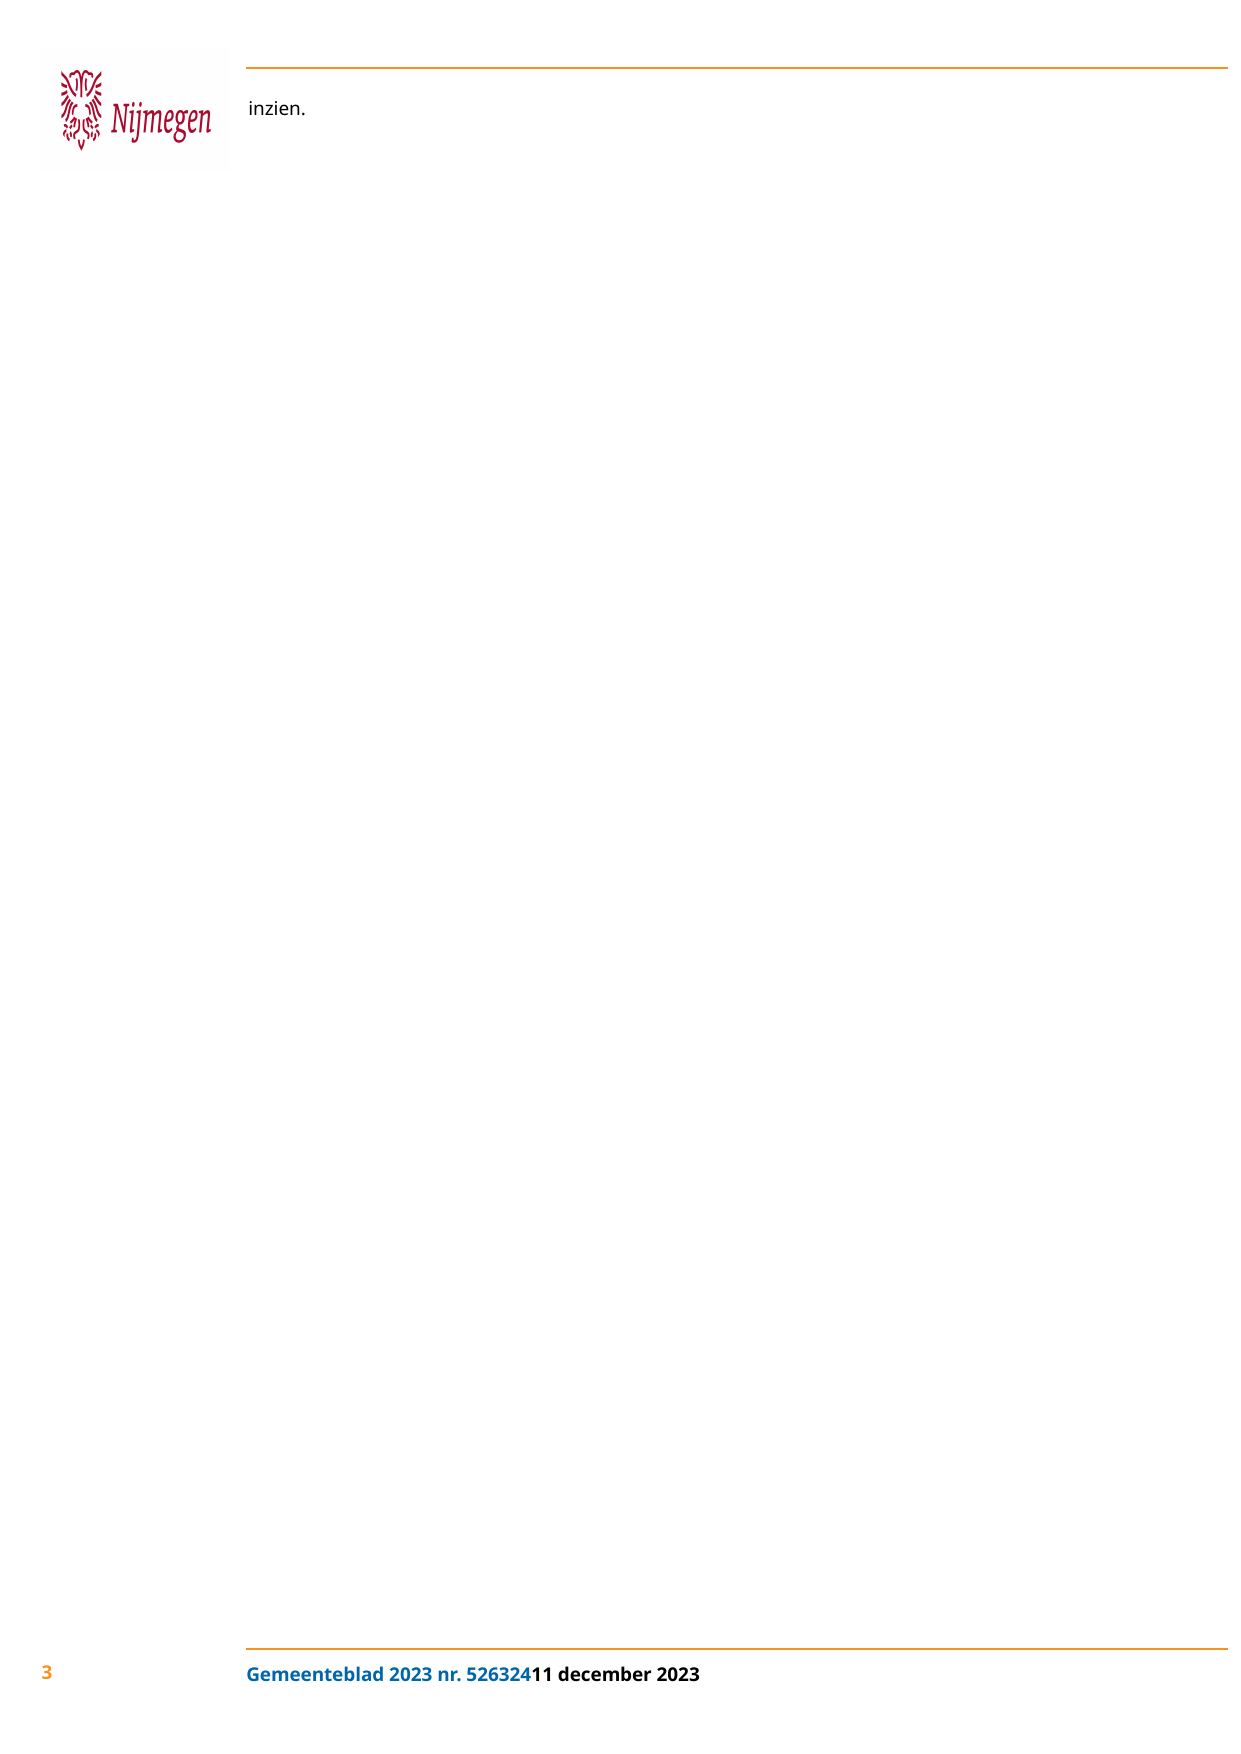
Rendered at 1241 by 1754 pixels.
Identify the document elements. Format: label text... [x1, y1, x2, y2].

text inzien. [248, 95, 1152, 121]
picture [41, 47, 231, 172]
